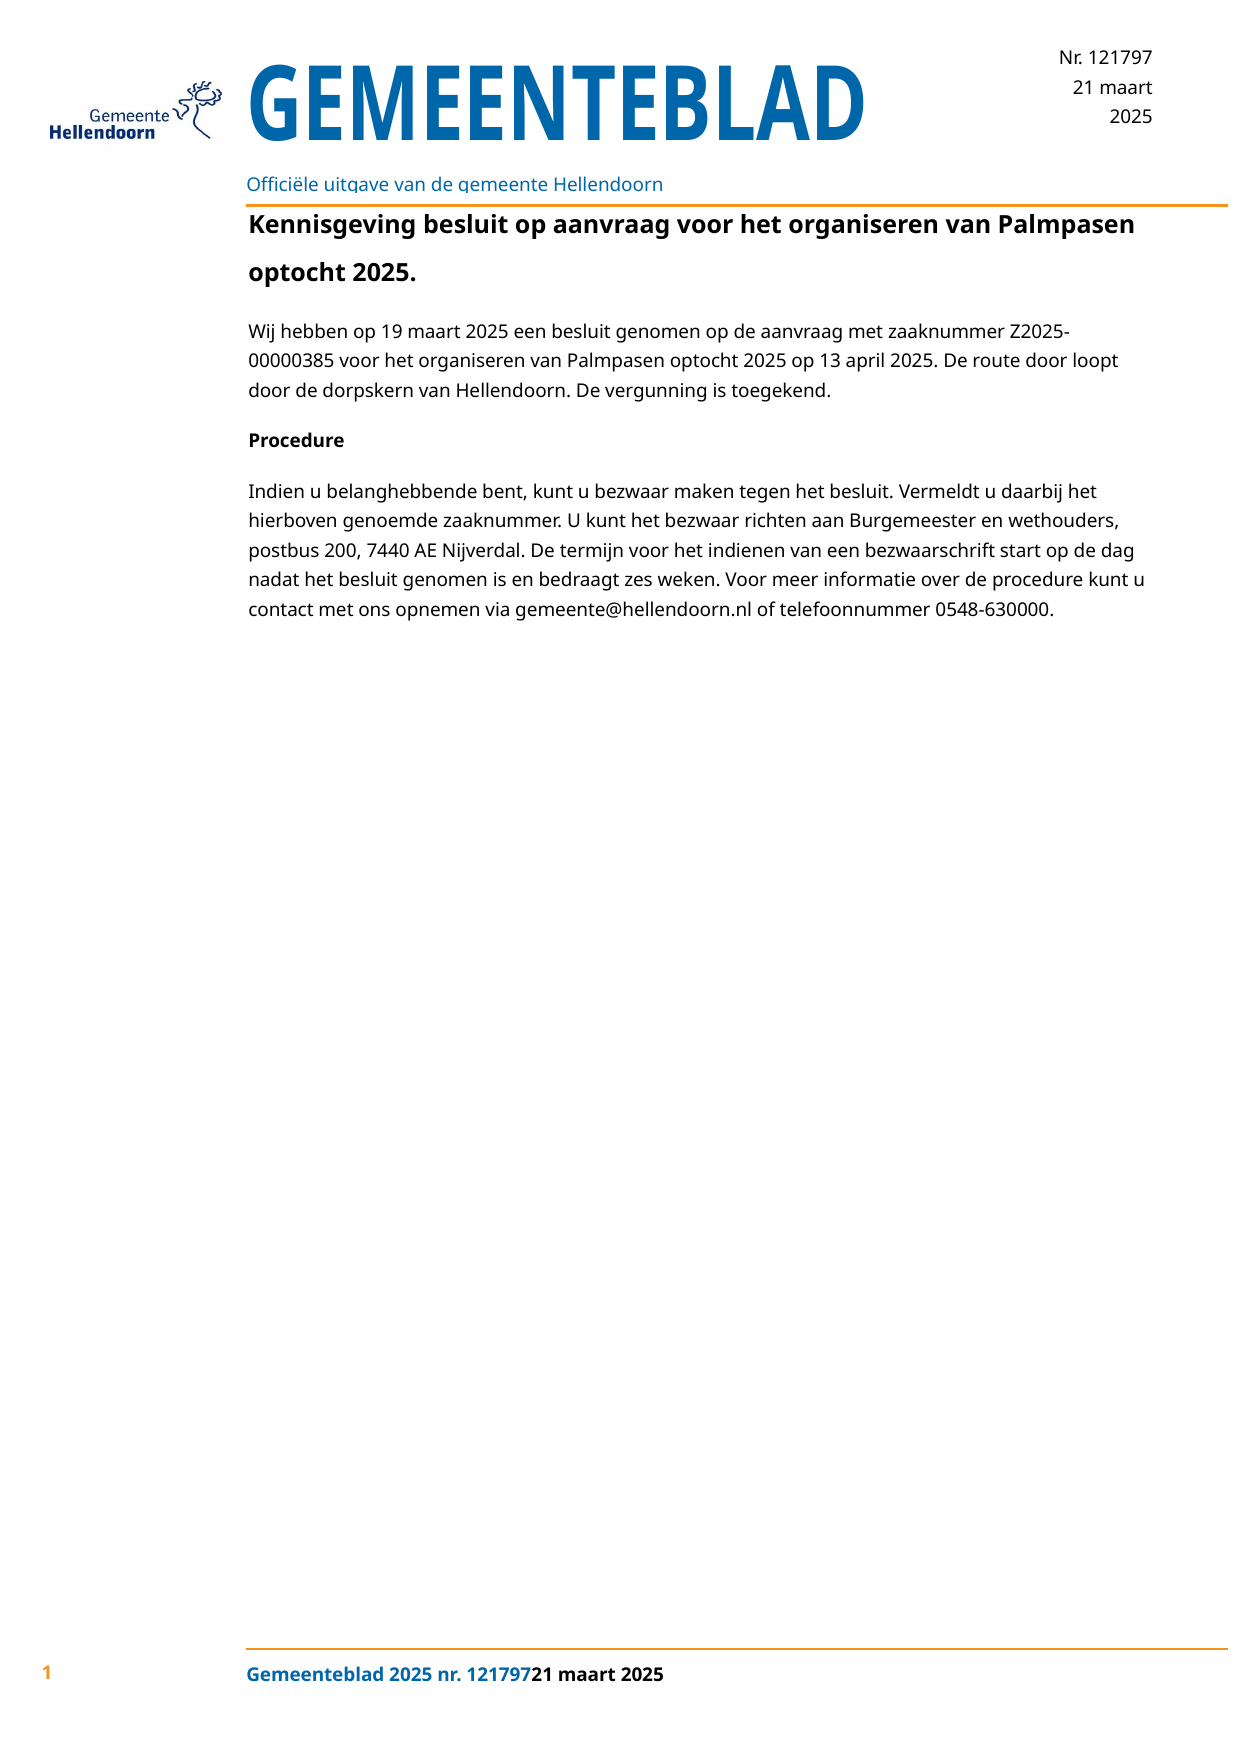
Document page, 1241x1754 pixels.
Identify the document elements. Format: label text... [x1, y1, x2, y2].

text Indien u belanghebbende bent, kunt u bezwaar maken tegen het besluit. Vermeldt u daarbij het hierboven genoemde zaaknummer. U kunt het bezwaar richten aan Burgemeester en wethouders, postbus 200, 7440 AE Nijverdal. De termijn voor het indienen van een bezwaarschrift start op de dag nadat het besluit genomen is en bedraagt zes weken. Voor meer informatie over de procedure kunt u contact met ons opnemen via gemeente@hellendoorn.nl of telefoonnummer 0548-630000. [248, 478, 1152, 622]
text Kennisgeving besluit op aanvraag voor het organiseren van Palmpasen optocht 2025. [248, 207, 1152, 288]
text Procedure [248, 427, 1152, 453]
text Wij hebben op 19 maart 2025 een besluit genomen op de aanvraag met zaaknummer Z2025-00000385 voor het organiseren van Palmpasen optocht 2025 op 13 april 2025. De route door loopt door de dorpskern van Hellendoorn. De vergunning is toegekend. [248, 318, 1152, 403]
picture [41, 47, 231, 172]
